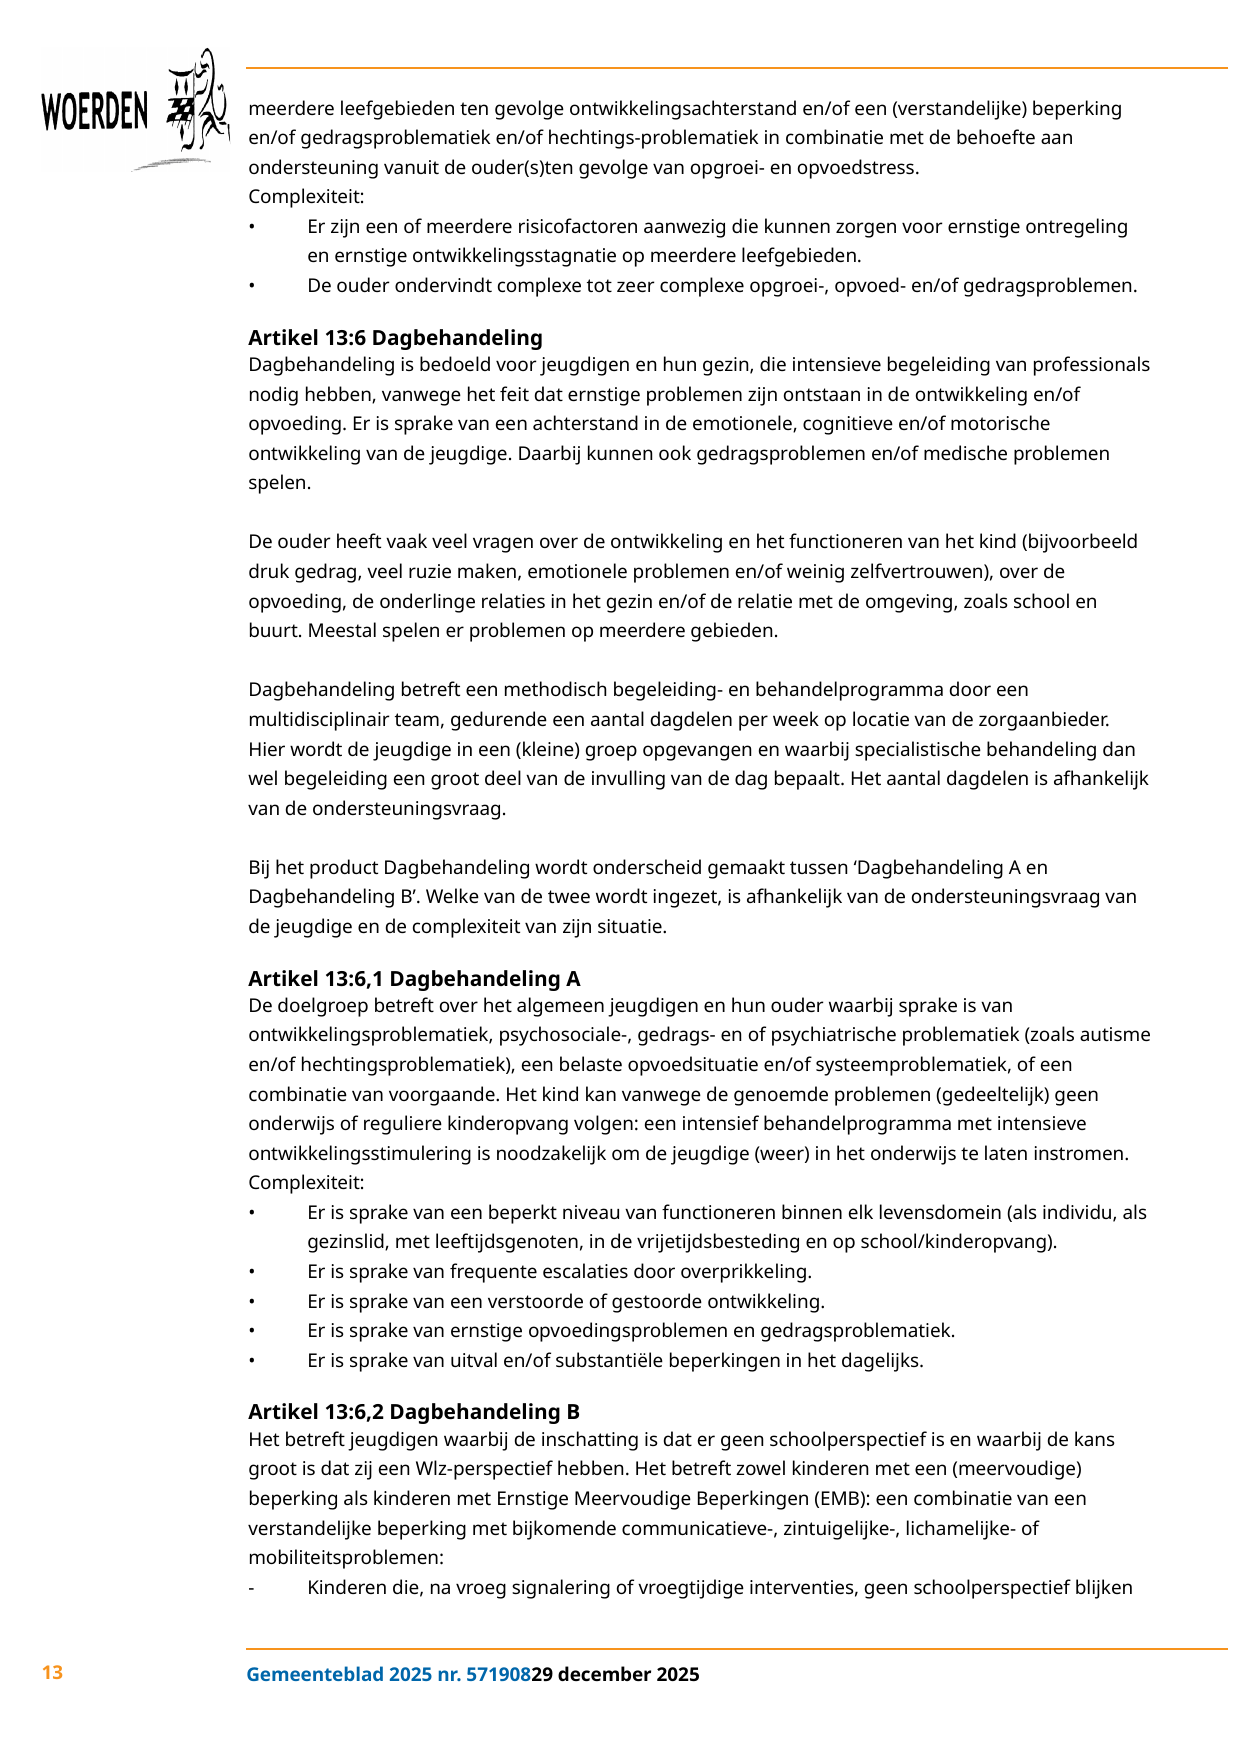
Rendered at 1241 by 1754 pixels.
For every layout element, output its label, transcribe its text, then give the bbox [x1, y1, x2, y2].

list Er is sprake van een verstoorde of gestoorde ontwikkeling. [248, 1288, 1152, 1314]
text Complexiteit: [248, 1169, 1152, 1195]
text Het betreft jeugdigen waarbij de inschatting is dat er geen schoolperspectief is en waarbij de kans groot is dat zij een Wlz-perspectief hebben. Het betreft zowel kinderen met een (meervoudige) beperking als kinderen met Ernstige Meervoudige Beperkingen (EMB): een combinatie van een verstandelijke beperking met bijkomende communicatieve-, zintuigelijke-, lichamelijke- of mobiliteitsproblemen: [248, 1426, 1152, 1570]
text Bij het product Dagbehandeling wordt onderscheid gemaakt tussen ‘Dagbehandeling A en Dagbehandeling B’. Welke van de twee wordt ingezet, is afhankelijk van de ondersteuningsvraag van de jeugdige en de complexiteit van zijn situatie. [248, 854, 1152, 939]
text De ouder heeft vaak veel vragen over de ontwikkeling en het functioneren van het kind (bijvoorbeeld druk gedrag, veel ruzie maken, emotionele problemen en/of weinig zelfvertrouwen), over de opvoeding, de onderlinge relaties in het gezin en/of de relatie met de omgeving, zoals school en buurt. Meestal spelen er problemen op meerdere gebieden. [248, 529, 1152, 643]
list Er zijn een of meerdere risicofactoren aanwezig die kunnen zorgen voor ernstige ontregeling en ernstige ontwikkelingsstagnatie op meerdere leefgebieden. [248, 213, 1152, 268]
text Artikel 13:6,1 Dagbehandeling A [248, 964, 1152, 992]
list Kinderen die, na vroeg signalering of vroegtijdige interventies, geen schoolperspectief blijken [248, 1574, 1152, 1599]
text meerdere leefgebieden ten gevolge ontwikkelingsachterstand en/of een (verstandelijke) beperking en/of gedragsproblematiek en/of hechtings-problematiek in combinatie met de behoefte aan ondersteuning vanuit de ouder(s)ten gevolge van opgroei- en opvoedstress. [248, 95, 1152, 180]
list Er is sprake van uitval en/of substantiële beperkingen in het dagelijks. [248, 1347, 1152, 1373]
text Artikel 13:6 Dagbehandeling [248, 323, 1152, 351]
list De ouder ondervindt complexe tot zeer complexe opgroei-, opvoed- en/of gedragsproblemen. [248, 272, 1152, 298]
list Er is sprake van ernstige opvoedingsproblemen en gedragsproblematiek. [248, 1317, 1152, 1343]
picture [41, 47, 231, 172]
text Dagbehandeling is bedoeld voor jeugdigen en hun gezin, die intensieve begeleiding van professionals nodig hebben, vanwege het feit dat ernstige problemen zijn ontstaan in de ontwikkeling en/of opvoeding. Er is sprake van een achterstand in de emotionele, cognitieve en/of motorische ontwikkeling van de jeugdige. Daarbij kunnen ook gedragsproblemen en/of medische problemen spelen. [248, 351, 1152, 495]
text Dagbehandeling betreft een methodisch begeleiding- en behandelprogramma door een multidisciplinair team, gedurende een aantal dagdelen per week op locatie van de zorgaanbieder. Hier wordt de jeugdige in een (kleine) groep opgevangen en waarbij specialistische behandeling dan wel begeleiding een groot deel van de invulling van de dag bepaalt. Het aantal dagdelen is afhankelijk van de ondersteuningsvraag. [248, 677, 1152, 821]
list Er is sprake van een beperkt niveau van functioneren binnen elk levensdomein (als individu, als gezinslid, met leeftijdsgenoten, in de vrijetijdsbesteding en op school/kinderopvang). [248, 1199, 1152, 1254]
text Artikel 13:6,2 Dagbehandeling B [248, 1397, 1152, 1426]
text De doelgroep betreft over het algemeen jeugdigen en hun ouder waarbij sprake is van ontwikkelingsproblematiek, psychosociale-, gedrags- en of psychiatrische problematiek (zoals autisme en/of hechtingsproblematiek), een belaste opvoedsituatie en/of systeemproblematiek, of een combinatie van voorgaande. Het kind kan vanwege de genoemde problemen (gedeeltelijk) geen onderwijs of reguliere kinderopvang volgen: een intensief behandelprogramma met intensieve ontwikkelingsstimulering is noodzakelijk om de jeugdige (weer) in het onderwijs te laten instromen. [248, 992, 1152, 1166]
list Er is sprake van frequente escalaties door overprikkeling. [248, 1258, 1152, 1284]
text Complexiteit: [248, 183, 1152, 209]
